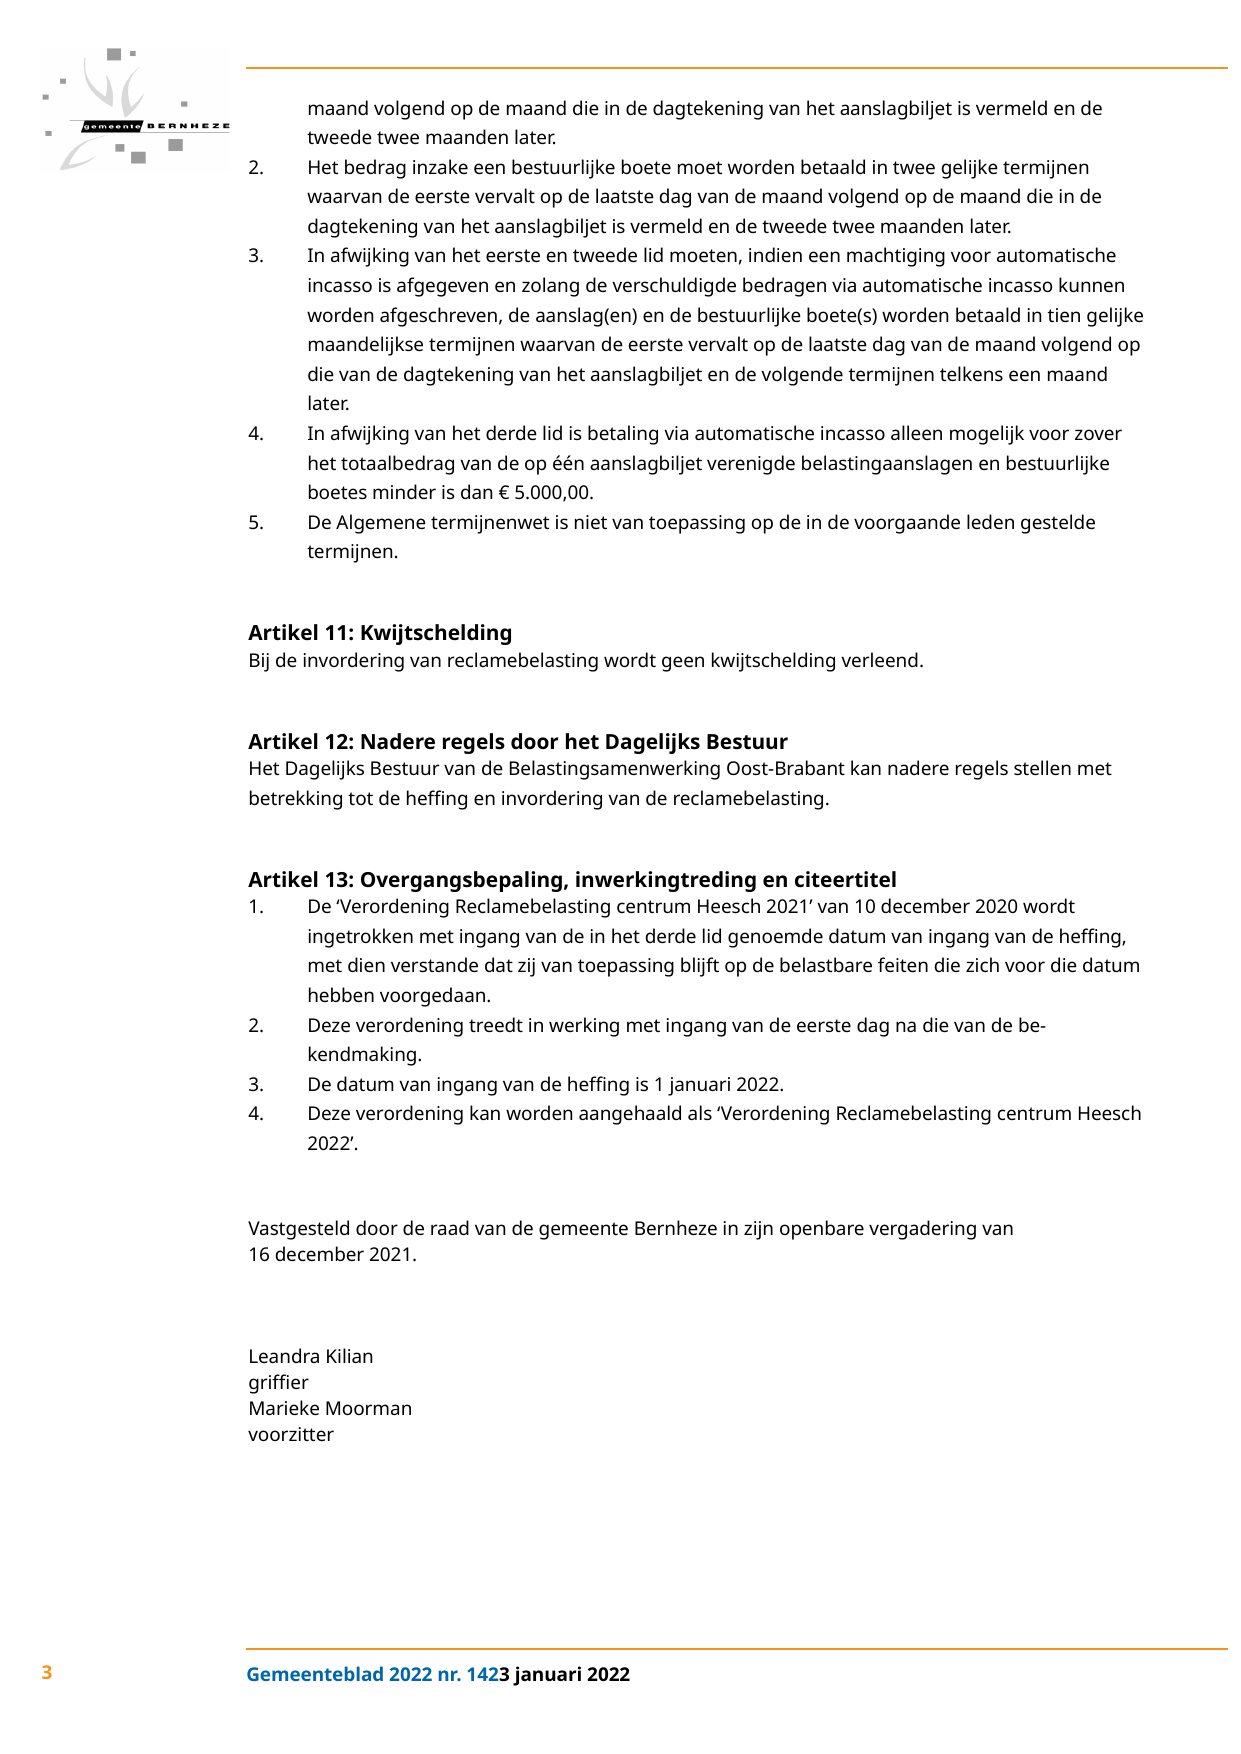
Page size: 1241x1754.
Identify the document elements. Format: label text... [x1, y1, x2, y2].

text 16 december 2021. [248, 1241, 1152, 1266]
text griffier [248, 1369, 1152, 1395]
text Artikel 12: Nadere regels door het Dagelijks Bestuur [248, 727, 1152, 755]
text Marieke Moorman [248, 1395, 1152, 1421]
text Leandra Kilian [248, 1344, 1152, 1369]
text Artikel 13: Overgangsbepaling, inwerkingtreding en citeertitel [248, 865, 1152, 893]
list In afwijking van het eerste en tweede lid moeten, indien een machtiging voor automatische incasso is afgegeven en zolang de verschuldigde bedragen via automatische incasso kunnen worden afgeschreven, de aanslag(en) en de bestuurlijke boete(s) worden betaald in tien gelijke maandelijkse termijnen waarvan de eerste vervalt op de laatste dag van de maand volgend op die van de dagtekening van het aanslagbiljet en de volgende termijnen telkens een maand later. [248, 243, 1152, 416]
list De Algemene termijnenwet is niet van toepassing op de in de voorgaande leden gestelde termijnen. [248, 509, 1152, 564]
text Het Dagelijks Bestuur van de Belastingsamenwerking Oost-Brabant kan nadere regels stellen met betrekking tot de heffing en invordering van de reclamebelasting. [248, 755, 1152, 811]
list De datum van ingang van de heffing is 1 januari 2022. [248, 1071, 1152, 1097]
text Bij de invordering van reclamebelasting wordt geen kwijtschelding verleend. [248, 647, 1152, 673]
list De ‘Verordening Reclamebelasting centrum Heesch 2021’ van 10 december 2020 wordt ingetrokken met ingang van de in het derde lid genoemde datum van ingang van de heffing, met dien verstande dat zij van toepassing blijft op de belastbare feiten die zich voor die datum hebben voorgedaan. [248, 893, 1152, 1008]
text voorzitter [248, 1421, 1152, 1447]
list maand volgend op de maand die in de dagtekening van het aanslagbiljet is vermeld en de tweede twee maanden later. [248, 95, 1152, 150]
picture [41, 47, 231, 172]
text Vastgesteld door de raad van de gemeente Bernheze in zijn openbare vergadering van [248, 1215, 1152, 1241]
text Artikel 11: Kwijtschelding [248, 618, 1152, 647]
list Deze verordening kan worden aangehaald als ‘Verordening Reclamebelasting centrum Heesch 2022’. [248, 1101, 1152, 1156]
list Deze verordening treedt in werking met ingang van de eerste dag na die van de be-kendmaking. [248, 1012, 1152, 1067]
list In afwijking van het derde lid is betaling via automatische incasso alleen mogelijk voor zover het totaalbedrag van de op één aanslagbiljet verenigde belastingaanslagen en bestuurlijke boetes minder is dan € 5.000,00. [248, 420, 1152, 505]
list Het bedrag inzake een bestuurlijke boete moet worden betaald in twee gelijke termijnen waarvan de eerste vervalt op de laatste dag van de maand volgend op de maand die in de dagtekening van het aanslagbiljet is vermeld en de tweede twee maanden later. [248, 154, 1152, 239]
